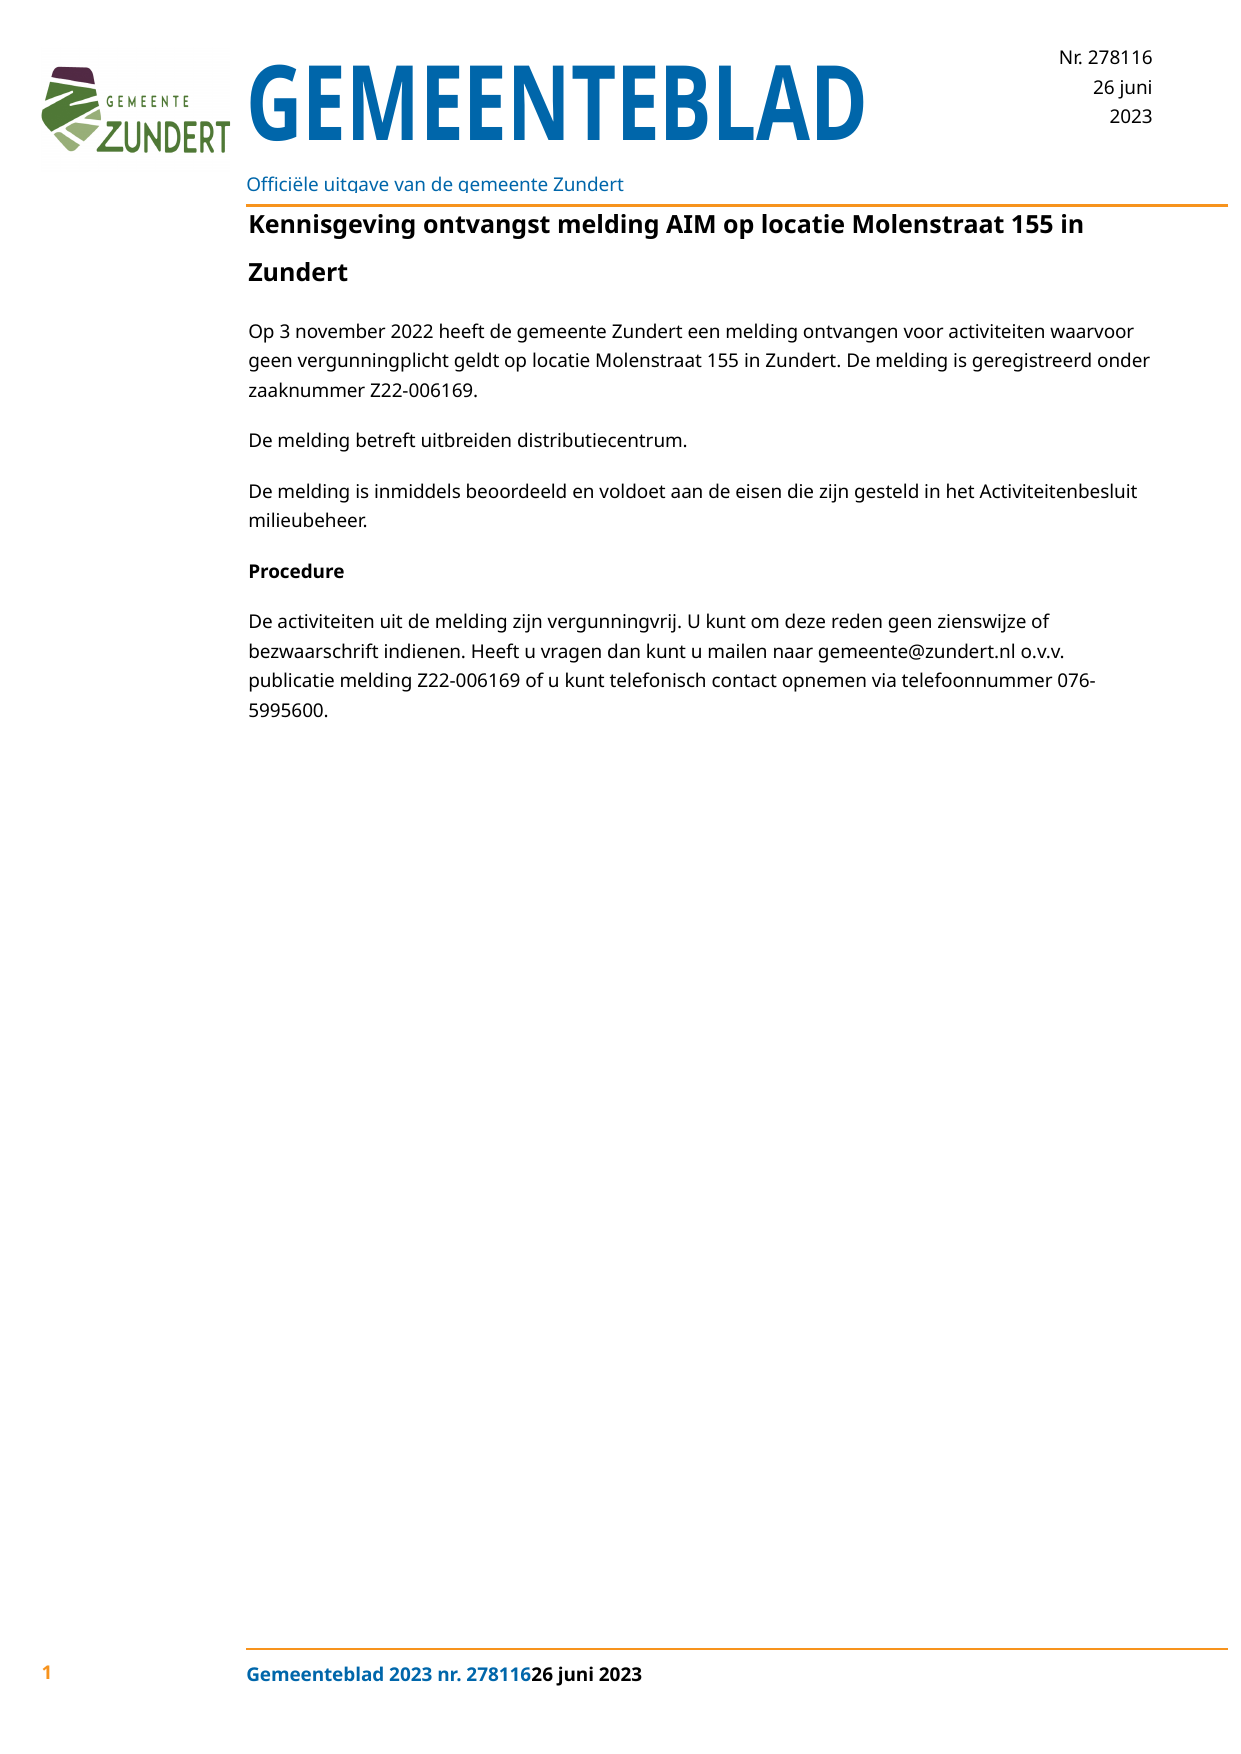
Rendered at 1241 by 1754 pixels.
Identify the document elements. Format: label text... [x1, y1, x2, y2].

text De melding betreft uitbreiden distributiecentrum. [248, 427, 1152, 453]
text Kennisgeving ontvangst melding AIM op locatie Molenstraat 155 in Zundert [248, 207, 1152, 288]
picture [41, 47, 231, 172]
text Op 3 november 2022 heeft de gemeente Zundert een melding ontvangen voor activiteiten waarvoor geen vergunningplicht geldt op locatie Molenstraat 155 in Zundert. De melding is geregistreerd onder zaaknummer Z22-006169. [248, 318, 1152, 403]
text De activiteiten uit de melding zijn vergunningvrij. U kunt om deze reden geen zienswijze of bezwaarschrift indienen. Heeft u vragen dan kunt u mailen naar gemeente@zundert.nl o.v.v. publicatie melding Z22-006169 of u kunt telefonisch contact opnemen via telefoonnummer 076-5995600. [248, 608, 1152, 723]
text De melding is inmiddels beoordeeld en voldoet aan de eisen die zijn gesteld in het Activiteitenbesluit milieubeheer. [248, 478, 1152, 533]
text Procedure [248, 558, 1152, 584]
